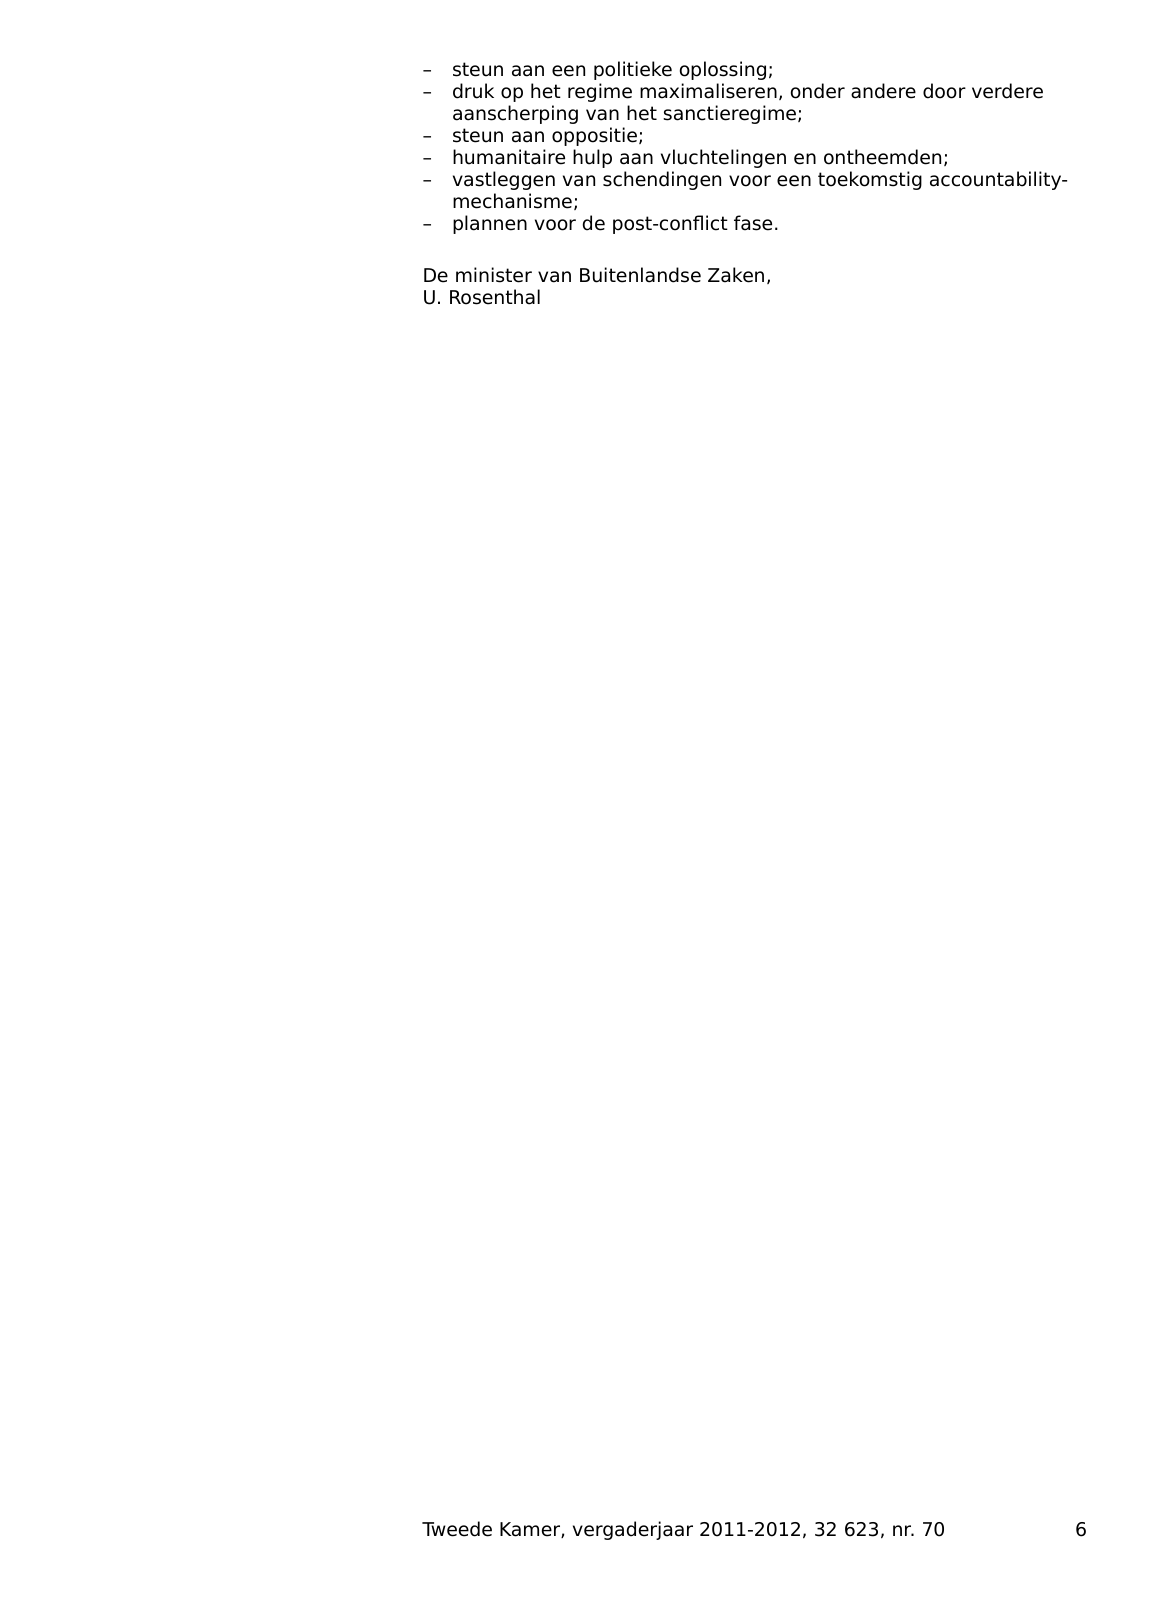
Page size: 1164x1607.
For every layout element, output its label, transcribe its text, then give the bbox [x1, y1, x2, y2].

text – steun aan een politieke oplossing; [422, 59, 1087, 81]
text De minister van Buitenlandse Zaken, U. Rosenthal [422, 265, 1087, 309]
text – plannen voor de post-conflict fase. [422, 213, 1087, 235]
text – druk op het regime maximaliseren, onder andere door verdere aanscherping van het sanctieregime; [422, 81, 1087, 125]
text – vastleggen van schendingen voor een toekomstig accountability-mechanisme; [422, 169, 1087, 213]
text – humanitaire hulp aan vluchtelingen en ontheemden; [422, 147, 1087, 169]
text – steun aan oppositie; [422, 125, 1087, 147]
